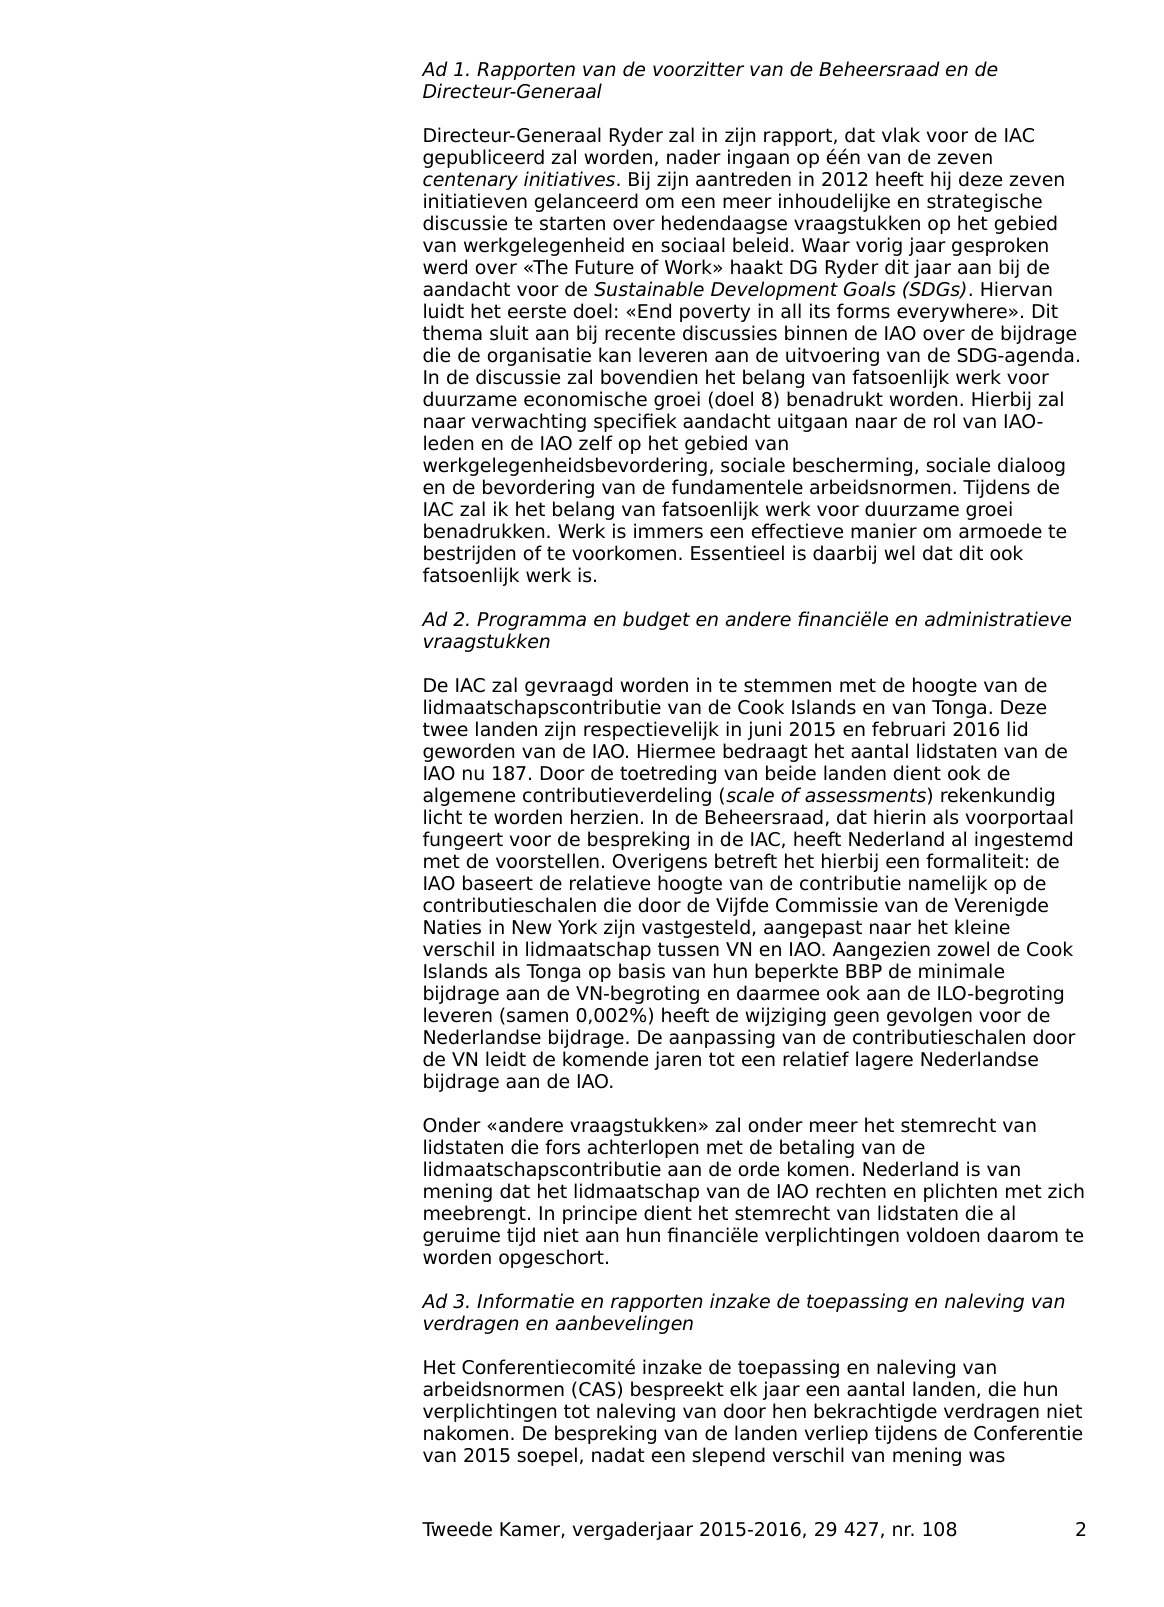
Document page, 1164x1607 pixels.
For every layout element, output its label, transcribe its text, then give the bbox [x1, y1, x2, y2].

subtitle Ad 2. Programma en budget en andere financiële en administratieve vraagstukken [422, 609, 1087, 653]
text Onder «andere vraagstukken» zal onder meer het stemrecht van lidstaten die fors achterlopen met de betaling van de lidmaatschapscontributie aan de orde komen. Nederland is van mening dat het lidmaatschap van de IAO rechten en plichten met zich meebrengt. In principe dient het stemrecht van lidstaten die al geruime tijd niet aan hun financiële verplichtingen voldoen daarom te worden opgeschort. [422, 1115, 1087, 1269]
subtitle Ad 1. Rapporten van de voorzitter van de Beheersraad en de Directeur-Generaal [422, 59, 1087, 103]
text Directeur-Generaal Ryder zal in zijn rapport, dat vlak voor de IAC gepubliceerd zal worden, nader ingaan op één van de zeven centenary initiatives. Bij zijn aantreden in 2012 heeft hij deze zeven initiatieven gelanceerd om een meer inhoudelijke en strategische discussie te starten over hedendaagse vraagstukken op het gebied van werkgelegenheid en sociaal beleid. Waar vorig jaar gesproken werd over «The Future of Work» haakt DG Ryder dit jaar aan bij de aandacht voor de Sustainable Development Goals (SDGs). Hiervan luidt het eerste doel: «End poverty in all its forms everywhere». Dit thema sluit aan bij recente discussies binnen de IAO over de bijdrage die de organisatie kan leveren aan de uitvoering van de SDG-agenda. In de discussie zal bovendien het belang van fatsoenlijk werk voor duurzame economische groei (doel 8) benadrukt worden. Hierbij zal naar verwachting specifiek aandacht uitgaan naar de rol van IAO-leden en de IAO zelf op het gebied van werkgelegenheidsbevordering, sociale bescherming, sociale dialoog en de bevordering van de fundamentele arbeidsnormen. Tijdens de IAC zal ik het belang van fatsoenlijk werk voor duurzame groei benadrukken. Werk is immers een effectieve manier om armoede te bestrijden of te voorkomen. Essentieel is daarbij wel dat dit ook fatsoenlijk werk is. [422, 125, 1087, 587]
text Het Conferentiecomité inzake de toepassing en naleving van arbeidsnormen (CAS) bespreekt elk jaar een aantal landen, die hun verplichtingen tot naleving van door hen bekrachtigde verdragen niet nakomen. De bespreking van de landen verliep tijdens de Conferentie van 2015 soepel, nadat een slepend verschil van mening was [422, 1357, 1087, 1467]
text De IAC zal gevraagd worden in te stemmen met de hoogte van de lidmaatschapscontributie van de Cook Islands en van Tonga. Deze twee landen zijn respectievelijk in juni 2015 en februari 2016 lid geworden van de IAO. Hiermee bedraagt het aantal lidstaten van de IAO nu 187. Door de toetreding van beide landen dient ook de algemene contributieverdeling (scale of assessments) rekenkundig licht te worden herzien. In de Beheersraad, dat hierin als voorportaal fungeert voor de bespreking in de IAC, heeft Nederland al ingestemd met de voorstellen. Overigens betreft het hierbij een formaliteit: de IAO baseert de relatieve hoogte van de contributie namelijk op de contributieschalen die door de Vijfde Commissie van de Verenigde Naties in New York zijn vastgesteld, aangepast naar het kleine verschil in lidmaatschap tussen VN en IAO. Aangezien zowel de Cook Islands als Tonga op basis van hun beperkte BBP de minimale bijdrage aan de VN-begroting en daarmee ook aan de ILO-begroting leveren (samen 0,002%) heeft de wijziging geen gevolgen voor de Nederlandse bijdrage. De aanpassing van de contributieschalen door de VN leidt de komende jaren tot een relatief lagere Nederlandse bijdrage aan de IAO. [422, 675, 1087, 1093]
subtitle Ad 3. Informatie en rapporten inzake de toepassing en naleving van verdragen en aanbevelingen [422, 1291, 1087, 1335]
